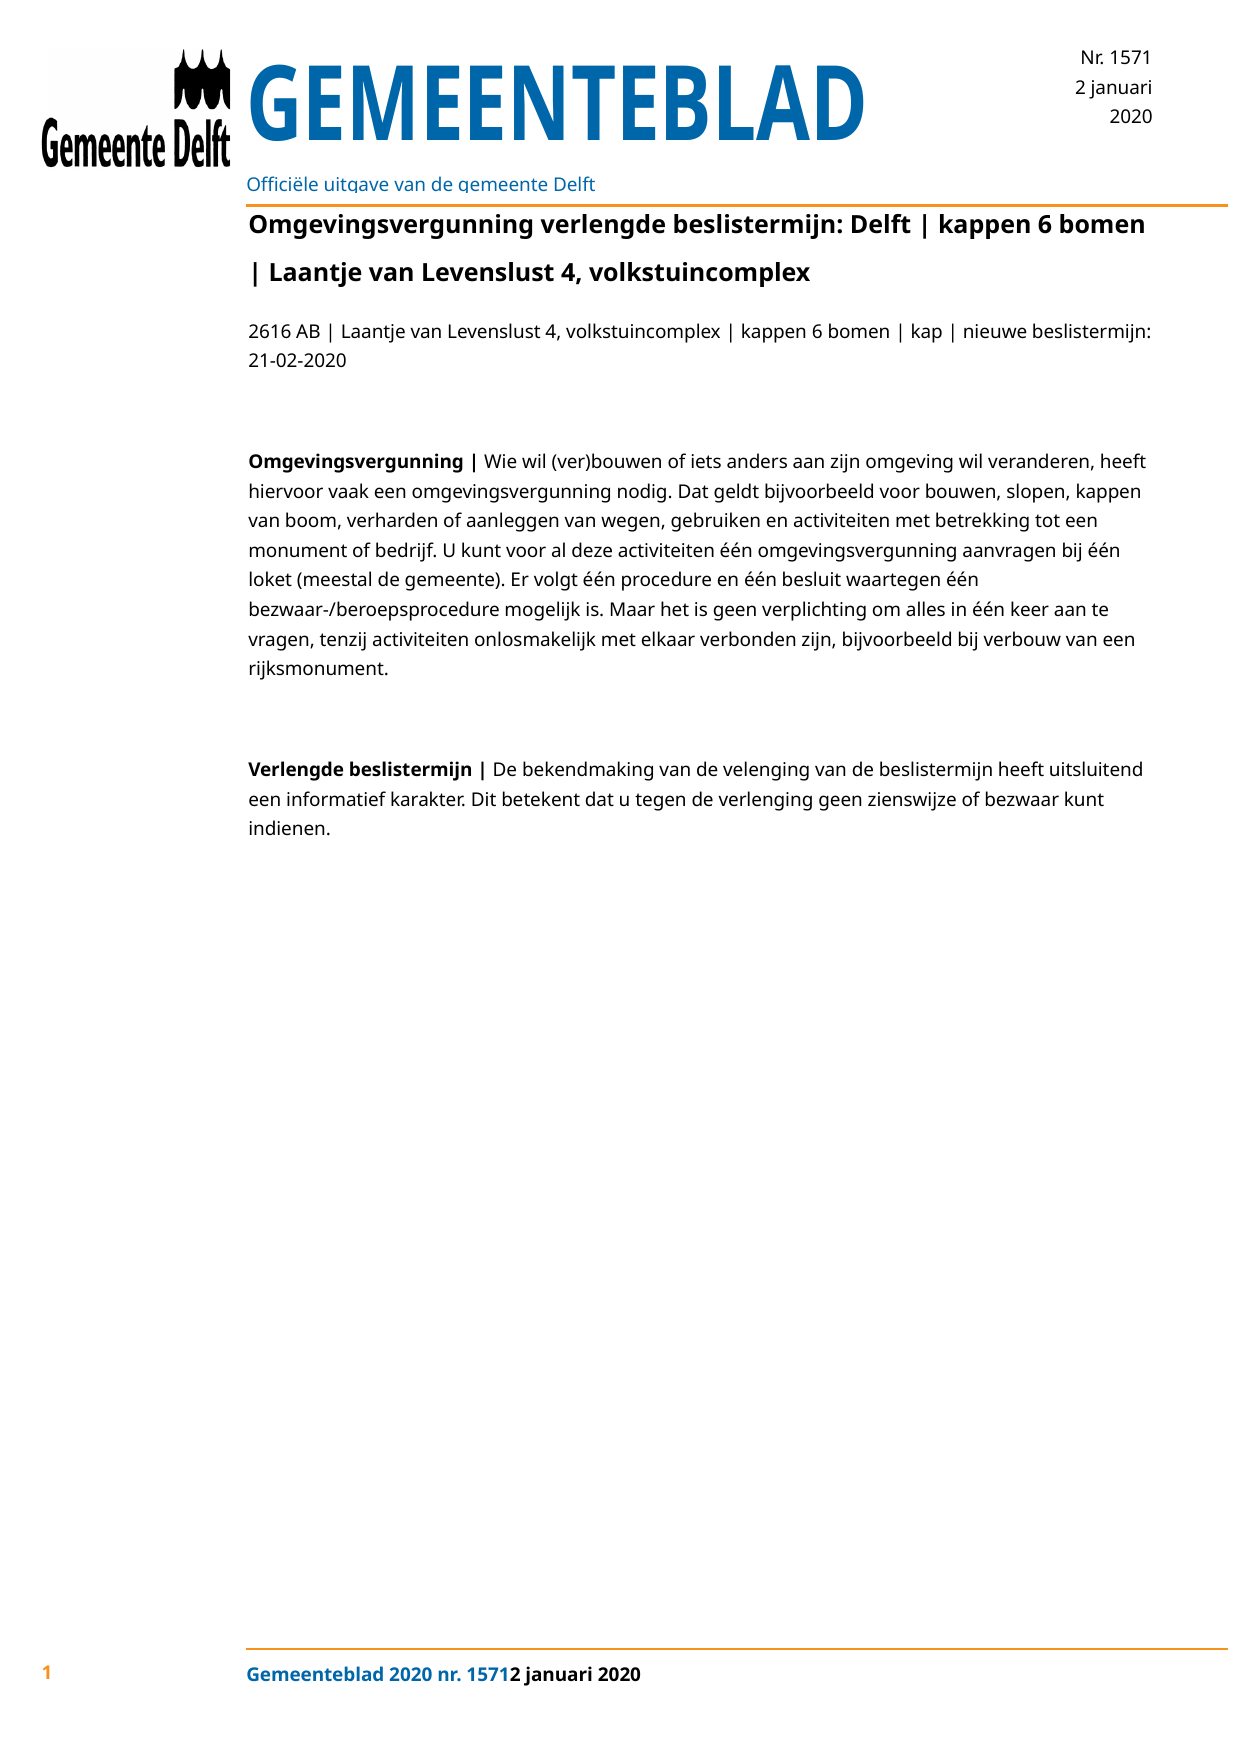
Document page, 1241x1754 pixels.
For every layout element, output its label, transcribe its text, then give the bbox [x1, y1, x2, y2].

text Omgevingsvergunning | Wie wil (ver)bouwen of iets anders aan zijn omgeving wil veranderen, heeft hiervoor vaak een omgevingsvergunning nodig. Dat geldt bijvoorbeeld voor bouwen, slopen, kappen van boom, verharden of aanleggen van wegen, gebruiken en activiteiten met betrekking tot een monument of bedrijf. U kunt voor al deze activiteiten één omgevingsvergunning aanvragen bij één loket (meestal de gemeente). Er volgt één procedure en één besluit waartegen één bezwaar-/beroepsprocedure mogelijk is. Maar het is geen verplichting om alles in één keer aan te vragen, tenzij activiteiten onlosmakelijk met elkaar verbonden zijn, bijvoorbeeld bij verbouw van een rijksmonument. [248, 448, 1152, 681]
text Verlengde beslistermijn | De bekendmaking van de velenging van de beslistermijn heeft uitsluitend een informatief karakter. Dit betekent dat u tegen de verlenging geen zienswijze of bezwaar kunt indienen. [248, 756, 1152, 841]
text 2616 AB | Laantje van Levenslust 4, volkstuincomplex | kappen 6 bomen | kap | nieuwe beslistermijn: 21-02-2020 [248, 318, 1152, 373]
picture [41, 47, 231, 172]
text Omgevingsvergunning verlengde beslistermijn: Delft | kappen 6 bomen | Laantje van Levenslust 4, volkstuincomplex [248, 207, 1152, 288]
